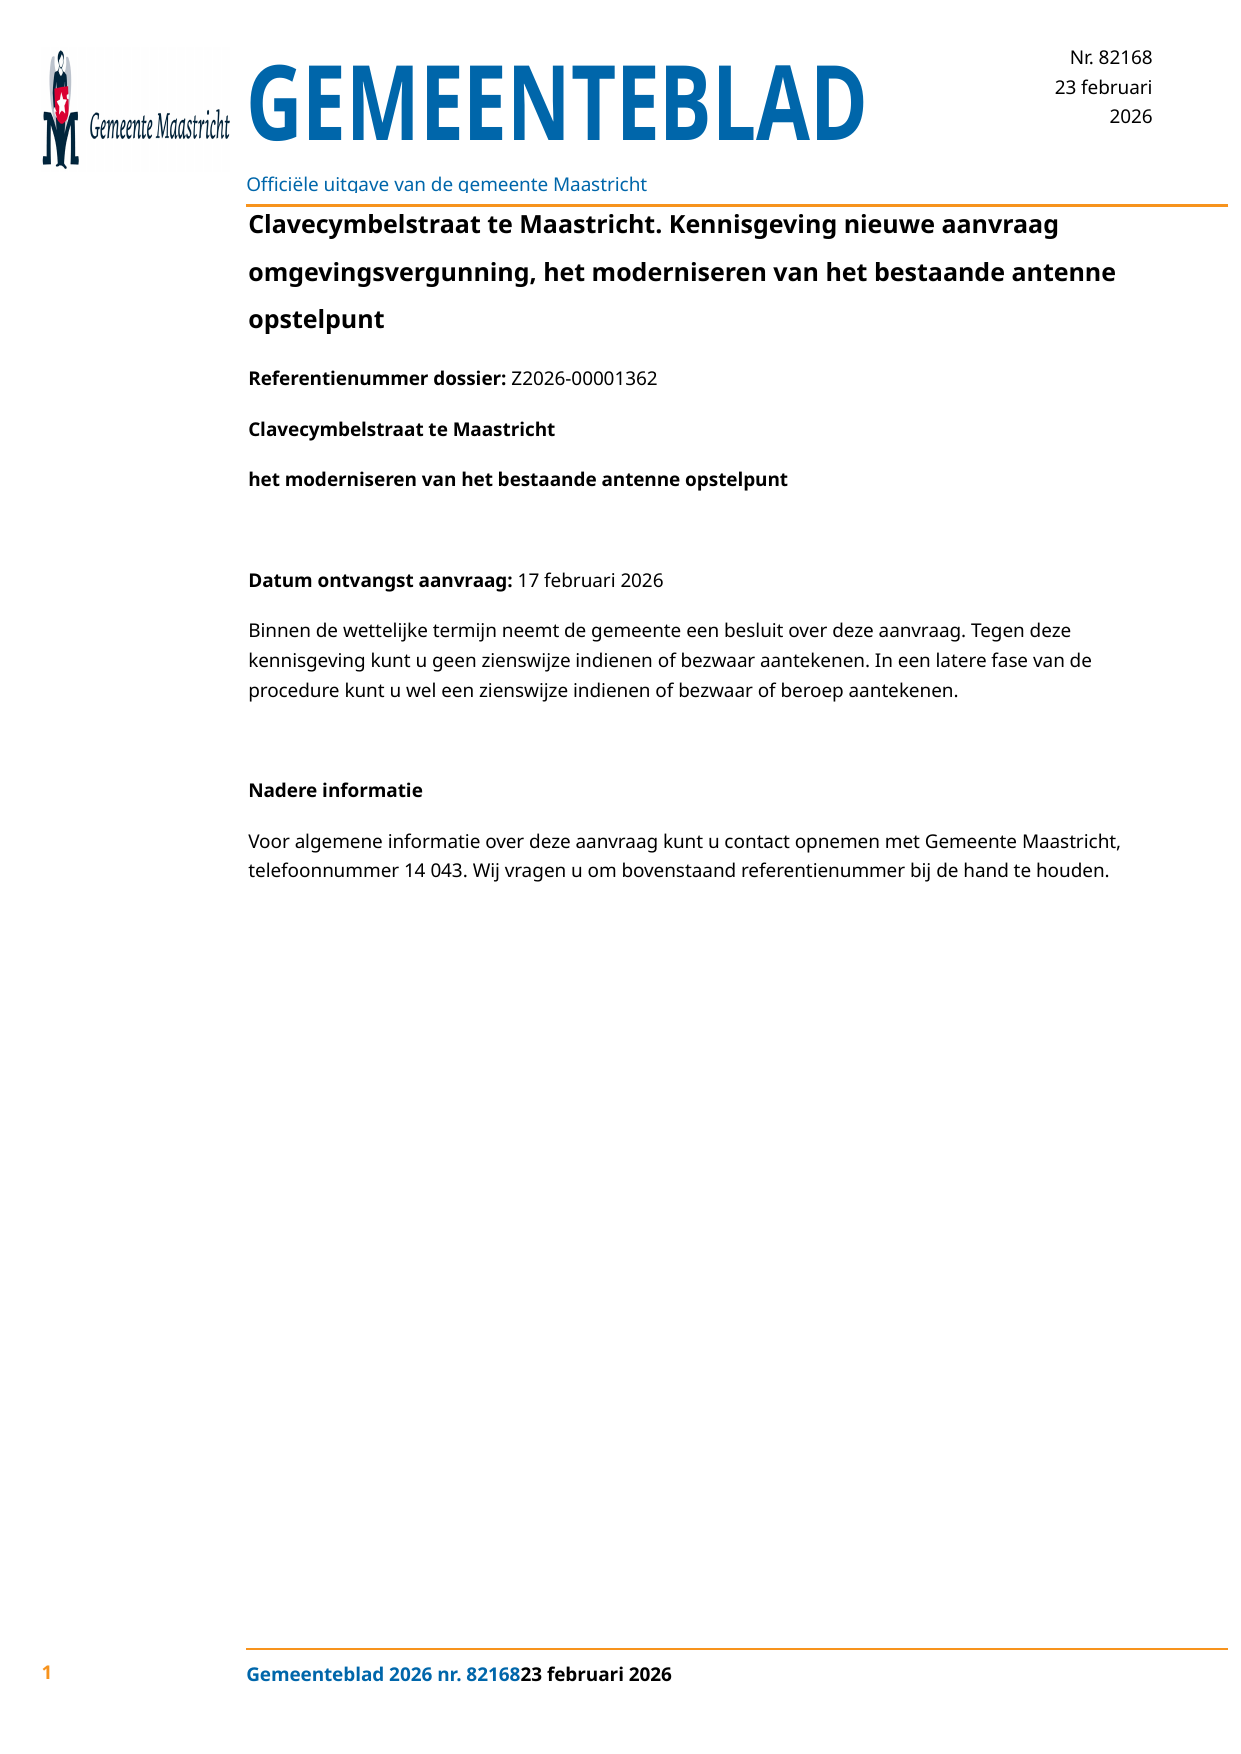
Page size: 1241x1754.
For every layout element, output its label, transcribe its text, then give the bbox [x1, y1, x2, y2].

text Nadere informatie [248, 778, 1152, 803]
text het moderniseren van het bestaande antenne opstelpunt [248, 466, 1152, 492]
text Referentienummer dossier: Z2026-00001362 [248, 366, 1152, 391]
text Clavecymbelstraat te Maastricht. Kennisgeving nieuwe aanvraag omgevingsvergunning, het moderniseren van het bestaande antenne opstelpunt [248, 207, 1152, 336]
text Datum ontvangst aanvraag: 17 februari 2026 [248, 567, 1152, 593]
text Voor algemene informatie over deze aanvraag kunt u contact opnemen met Gemeente Maastricht, telefoonnummer 14 043. Wij vragen u om bovenstaand referentienummer bij de hand te houden. [248, 828, 1152, 883]
picture [41, 47, 231, 172]
text Binnen de wettelijke termijn neemt de gemeente een besluit over deze aanvraag. Tegen deze kennisgeving kunt u geen zienswijze indienen of bezwaar aantekenen. In een latere fase van de procedure kunt u wel een zienswijze indienen of bezwaar of beroep aantekenen. [248, 618, 1152, 702]
text Clavecymbelstraat te Maastricht [248, 416, 1152, 442]
